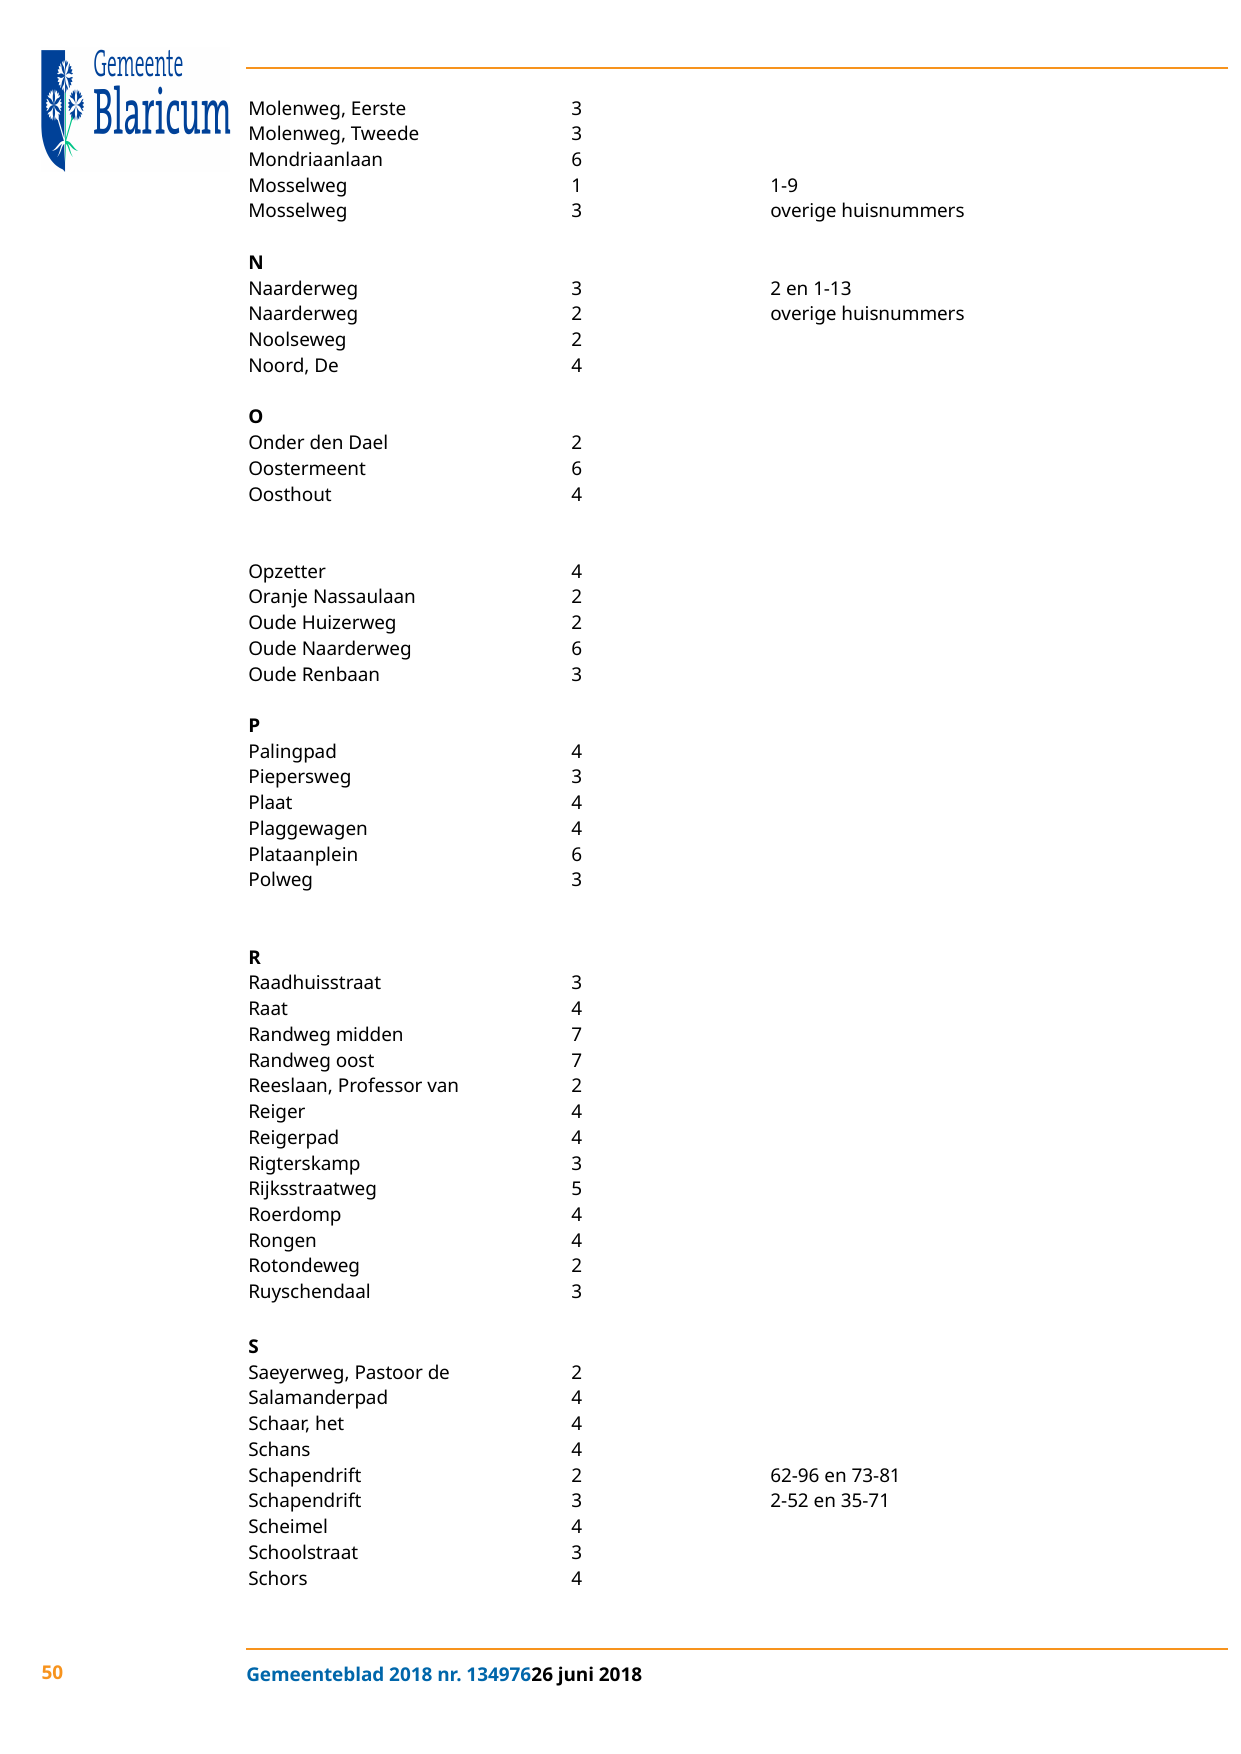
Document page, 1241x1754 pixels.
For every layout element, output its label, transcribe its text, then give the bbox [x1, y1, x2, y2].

table_cell [248, 1304, 571, 1330]
table_cell [961, 1539, 1152, 1565]
table_cell [961, 1124, 1152, 1150]
table_cell [961, 1359, 1152, 1384]
table_cell 3 [571, 95, 770, 121]
table_cell [770, 1253, 961, 1278]
table_cell [571, 249, 770, 275]
table_cell 1-9 [770, 172, 961, 198]
table_cell 4 [571, 995, 770, 1021]
table_cell [770, 1436, 961, 1462]
table_cell Rigterskamp [248, 1150, 571, 1175]
table_cell [961, 1410, 1152, 1436]
table_cell [770, 121, 961, 146]
table_cell [961, 404, 1152, 429]
table_cell 6 [571, 455, 770, 481]
table_cell [248, 378, 571, 403]
table_cell 4 [571, 558, 770, 584]
table_cell [770, 944, 961, 969]
table_cell [961, 1098, 1152, 1124]
table_cell [770, 815, 961, 841]
table_cell [770, 970, 961, 995]
table_cell 4 [571, 815, 770, 841]
table_cell P [248, 712, 571, 738]
table_cell [571, 893, 770, 918]
table_cell Reiger [248, 1098, 571, 1124]
table_cell [961, 172, 1152, 198]
table_cell [770, 1150, 961, 1175]
table_cell [961, 790, 1152, 815]
table_cell [961, 712, 1152, 738]
table_cell Mondriaanlaan [248, 146, 571, 172]
table_cell Plaat [248, 790, 571, 815]
table_cell Onder den Dael [248, 429, 571, 455]
table_cell [770, 609, 961, 635]
table_cell [770, 918, 961, 944]
table_cell [770, 867, 961, 892]
table_cell [961, 326, 1152, 352]
table_cell Ruyschendaal [248, 1278, 571, 1304]
table_cell [770, 506, 961, 532]
table_cell 4 [571, 481, 770, 506]
table_cell 3 [571, 1539, 770, 1565]
table_cell 4 [571, 738, 770, 764]
table_cell Palingpad [248, 738, 571, 764]
table_cell [961, 481, 1152, 506]
table_cell 4 [571, 1098, 770, 1124]
table_cell [770, 249, 961, 275]
table_cell [770, 1098, 961, 1124]
table_cell [770, 1513, 961, 1539]
table_cell [961, 1436, 1152, 1462]
table_cell [961, 532, 1152, 558]
table_cell [770, 764, 961, 789]
table_cell [571, 687, 770, 712]
table_cell 4 [571, 1227, 770, 1253]
table_header S [248, 1333, 571, 1359]
table_cell 3 [571, 661, 770, 687]
table_cell [248, 532, 571, 558]
table_cell [961, 275, 1152, 301]
table_cell Mosselweg [248, 198, 571, 223]
table_cell [770, 995, 961, 1021]
table_cell [770, 687, 961, 712]
table_cell Oranje Nassaulaan [248, 584, 571, 609]
table_cell 2 [571, 326, 770, 352]
table_cell [961, 970, 1152, 995]
table_cell 6 [571, 841, 770, 867]
table_cell Schapendrift [248, 1462, 571, 1487]
table_cell Scheimel [248, 1513, 571, 1539]
table_cell 3 [571, 121, 770, 146]
table_cell [770, 1539, 961, 1565]
table_cell 6 [571, 146, 770, 172]
table_cell [961, 995, 1152, 1021]
table_cell Molenweg, Tweede [248, 121, 571, 146]
table_cell [571, 918, 770, 944]
table_cell 4 [571, 352, 770, 378]
table_cell [961, 918, 1152, 944]
table_cell [770, 1385, 961, 1410]
table_cell [961, 455, 1152, 481]
table_cell 3 [571, 970, 770, 995]
table_cell [961, 506, 1152, 532]
table_cell 2 [571, 584, 770, 609]
table_cell 4 [571, 1565, 770, 1590]
table_cell 4 [571, 1436, 770, 1462]
table_header [571, 1333, 770, 1359]
table_cell [770, 584, 961, 609]
table_cell [961, 841, 1152, 867]
table_cell Reigerpad [248, 1124, 571, 1150]
table_cell [770, 532, 961, 558]
table_cell [961, 584, 1152, 609]
table_cell Naarderweg [248, 275, 571, 301]
table_cell 4 [571, 1124, 770, 1150]
table_cell [770, 1565, 961, 1590]
table_cell Opzetter [248, 558, 571, 584]
table_cell Mosselweg [248, 172, 571, 198]
table_cell [770, 352, 961, 378]
table_cell [961, 429, 1152, 455]
table_cell [961, 893, 1152, 918]
table_cell Oosthout [248, 481, 571, 506]
table_cell [770, 95, 961, 121]
table_cell [961, 687, 1152, 712]
table_cell 2 en 1-13 [770, 275, 961, 301]
table_cell Plaggewagen [248, 815, 571, 841]
table_cell Polweg [248, 867, 571, 892]
table_cell [961, 1201, 1152, 1227]
table_cell 3 [571, 198, 770, 223]
table_cell 2 [571, 609, 770, 635]
table_cell 1 [571, 172, 770, 198]
table_cell [770, 558, 961, 584]
table_cell [770, 1227, 961, 1253]
table_cell [770, 1073, 961, 1098]
table_cell [961, 1304, 1152, 1330]
table_cell [961, 1047, 1152, 1072]
table_cell [248, 506, 571, 532]
table_cell [770, 1410, 961, 1436]
table_cell Oude Huizerweg [248, 609, 571, 635]
table_cell [770, 1047, 961, 1072]
table_cell Schors [248, 1565, 571, 1590]
table_cell [961, 378, 1152, 403]
table_cell [770, 378, 961, 403]
table_cell 2-52 en 35-71 [770, 1488, 1152, 1513]
table_cell 4 [571, 1385, 770, 1410]
table_cell 2 [571, 1253, 770, 1278]
table_cell 3 [571, 764, 770, 789]
table_cell Rijksstraatweg [248, 1175, 571, 1201]
table_header [961, 1333, 1152, 1359]
table_cell 2 [571, 1462, 770, 1487]
table_cell [961, 558, 1152, 584]
table_cell Schapendrift [248, 1488, 571, 1513]
table_cell 4 [571, 1513, 770, 1539]
table_cell [571, 1304, 770, 1330]
table_cell [770, 1304, 961, 1330]
table_cell overige huisnummers [770, 198, 1152, 223]
table_cell Schaar, het [248, 1410, 571, 1436]
table_cell [571, 712, 770, 738]
table_cell [770, 635, 961, 661]
table_cell [961, 146, 1152, 172]
table_cell 3 [571, 1278, 770, 1304]
table_cell [770, 1201, 961, 1227]
table_cell Noord, De [248, 352, 571, 378]
table_cell Oude Naarderweg [248, 635, 571, 661]
table_cell 7 [571, 1021, 770, 1047]
table_cell [770, 1359, 961, 1384]
table_cell [961, 1175, 1152, 1201]
table_cell [961, 944, 1152, 969]
table_cell [961, 1073, 1152, 1098]
table_cell [770, 790, 961, 815]
table_cell R [248, 944, 571, 969]
table_cell [571, 532, 770, 558]
picture [41, 47, 231, 172]
table_cell [961, 1565, 1152, 1590]
table_cell [961, 1513, 1152, 1539]
table_cell [248, 687, 571, 712]
table_cell [961, 867, 1152, 892]
table_cell Randweg midden [248, 1021, 571, 1047]
table_cell 3 [571, 275, 770, 301]
table_cell 5 [571, 1175, 770, 1201]
table_cell Oude Renbaan [248, 661, 571, 687]
table_cell 3 [571, 1150, 770, 1175]
table_cell 4 [571, 1201, 770, 1227]
table_cell [770, 224, 961, 249]
table_cell Salamanderpad [248, 1385, 571, 1410]
table_cell [961, 609, 1152, 635]
table_cell [770, 712, 961, 738]
table_cell [961, 764, 1152, 789]
table_cell [770, 1175, 961, 1201]
table_cell N [248, 249, 571, 275]
table_cell Noolseweg [248, 326, 571, 352]
table_cell [961, 815, 1152, 841]
table_cell [961, 1227, 1152, 1253]
table_cell [961, 1150, 1152, 1175]
table_cell [961, 224, 1152, 249]
table_cell [961, 95, 1152, 121]
table_cell Randweg oost [248, 1047, 571, 1072]
table_cell [961, 1021, 1152, 1047]
table_cell [770, 429, 961, 455]
table_cell [770, 1278, 961, 1304]
table_cell 2 [571, 301, 770, 326]
table_cell [770, 1124, 961, 1150]
table_cell [770, 661, 961, 687]
table_cell 62-96 en 73-81 [770, 1462, 1152, 1487]
table_cell [961, 121, 1152, 146]
table_cell Schoolstraat [248, 1539, 571, 1565]
table_cell [770, 455, 961, 481]
table_cell 2 [571, 1073, 770, 1098]
table_cell [770, 146, 961, 172]
table_cell O [248, 404, 571, 429]
table_cell [770, 841, 961, 867]
table_cell [571, 404, 770, 429]
table_cell [770, 738, 961, 764]
table_cell [571, 224, 770, 249]
table_cell Saeyerweg, Pastoor de [248, 1359, 571, 1384]
table_cell [248, 918, 571, 944]
table_cell [248, 893, 571, 918]
table_cell [961, 661, 1152, 687]
table_cell [961, 1278, 1152, 1304]
table_cell Rotondeweg [248, 1253, 571, 1278]
table_cell Raadhuisstraat [248, 970, 571, 995]
table_cell 2 [571, 1359, 770, 1384]
table_cell Oostermeent [248, 455, 571, 481]
table_cell [961, 249, 1152, 275]
table_cell Molenweg, Eerste [248, 95, 571, 121]
table_cell overige huisnummers [770, 301, 1152, 326]
table_cell Roerdomp [248, 1201, 571, 1227]
table_cell 3 [571, 867, 770, 892]
table_cell Raat [248, 995, 571, 1021]
table_cell [961, 738, 1152, 764]
table_cell [248, 224, 571, 249]
table_cell Rongen [248, 1227, 571, 1253]
table_cell Plataanplein [248, 841, 571, 867]
table_cell Schans [248, 1436, 571, 1462]
table_cell [961, 352, 1152, 378]
table_cell [770, 1021, 961, 1047]
table_cell [770, 893, 961, 918]
table_cell Piepersweg [248, 764, 571, 789]
table_cell Naarderweg [248, 301, 571, 326]
table_cell [770, 481, 961, 506]
table_cell [961, 1385, 1152, 1410]
table_cell 4 [571, 1410, 770, 1436]
table_cell [571, 378, 770, 403]
table_cell [571, 944, 770, 969]
table_cell 4 [571, 790, 770, 815]
table_cell 6 [571, 635, 770, 661]
table_cell 2 [571, 429, 770, 455]
table_header [770, 1333, 961, 1359]
table_cell [770, 326, 961, 352]
table_cell 3 [571, 1488, 770, 1513]
table_cell [961, 635, 1152, 661]
table_cell 7 [571, 1047, 770, 1072]
table_cell [961, 1253, 1152, 1278]
table_cell Reeslaan, Professor van [248, 1073, 571, 1098]
table_cell [770, 404, 961, 429]
table_cell [571, 506, 770, 532]
